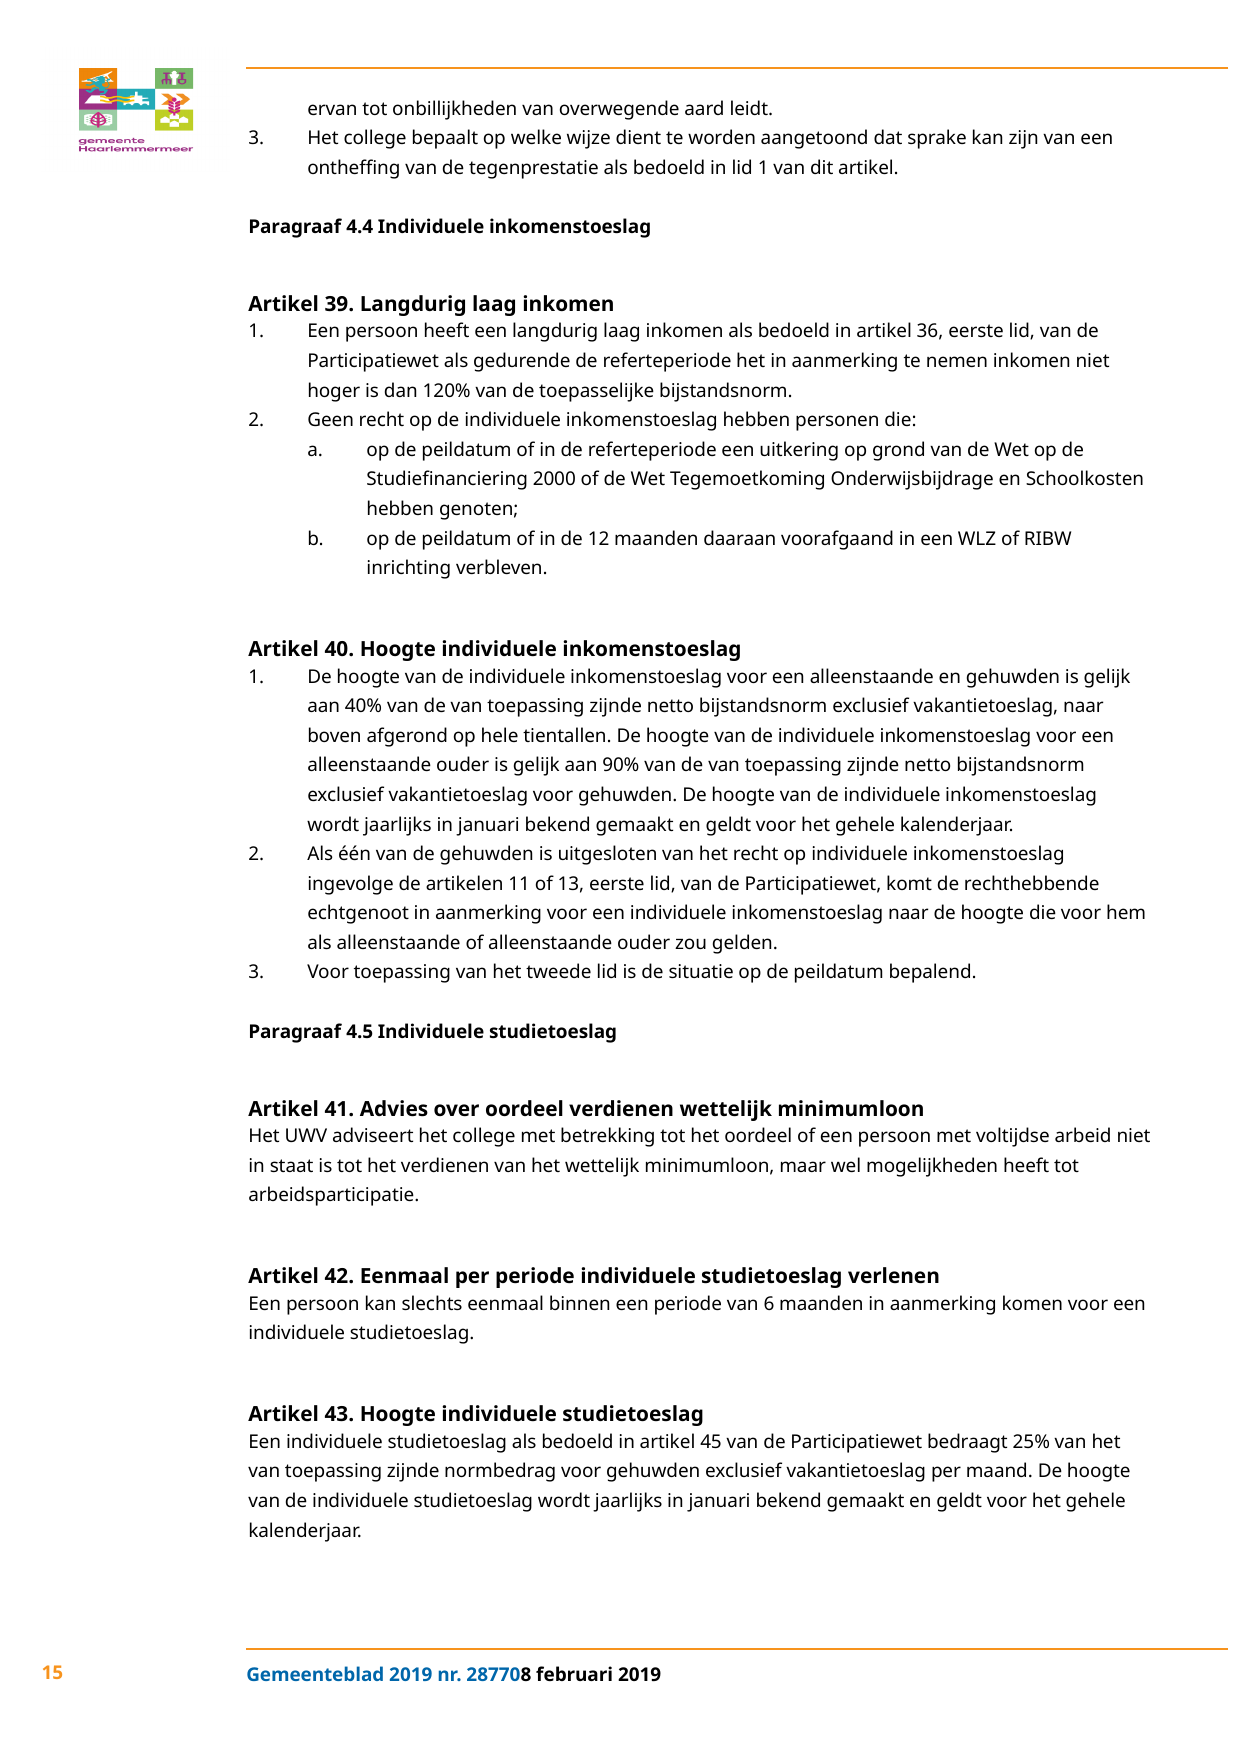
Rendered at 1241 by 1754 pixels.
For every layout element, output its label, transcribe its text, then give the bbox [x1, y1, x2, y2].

list De hoogte van de individuele inkomenstoeslag voor een alleenstaande en gehuwden is gelijk aan 40% van de van toepassing zijnde netto bijstandsnorm exclusief vakantietoeslag, naar boven afgerond op hele tientallen. De hoogte van de individuele inkomenstoeslag voor een alleenstaande ouder is gelijk aan 90% van de van toepassing zijnde netto bijstandsnorm exclusief vakantietoeslag voor gehuwden. De hoogte van de individuele inkomenstoeslag wordt jaarlijks in januari bekend gemaakt en geldt voor het gehele kalenderjaar. [248, 663, 1152, 836]
text Artikel 40. Hoogte individuele inkomenstoeslag [248, 634, 1152, 663]
list Geen recht op de individuele inkomenstoeslag hebben personen die: [248, 406, 1152, 432]
list Als één van de gehuwden is uitgesloten van het recht op individuele inkomenstoeslag ingevolge de artikelen 11 of 13, eerste lid, van de Participatiewet, komt de rechthebbende echtgenoot in aanmerking voor een individuele inkomenstoeslag naar de hoogte die voor hem als alleenstaande of alleenstaande ouder zou gelden. [248, 840, 1152, 955]
text Het UWV adviseert het college met betrekking tot het oordeel of een persoon met voltijdse arbeid niet in staat is tot het verdienen van het wettelijk minimumloon, maar wel mogelijkheden heeft tot arbeidsparticipatie. [248, 1122, 1152, 1207]
list ervan tot onbillijkheden van overwegende aard leidt. [248, 95, 1152, 121]
list op de peildatum of in de 12 maanden daaraan voorafgaand in een WLZ of RIBW inrichting verbleven. [307, 525, 1152, 580]
list Voor toepassing van het tweede lid is de situatie op de peildatum bepalend. [248, 959, 1152, 984]
text Artikel 42. Eenmaal per periode individuele studietoeslag verlenen [248, 1262, 1152, 1290]
text Artikel 43. Hoogte individuele studietoeslag [248, 1399, 1152, 1428]
list op de peildatum of in de referteperiode een uitkering op grond van de Wet op de Studiefinanciering 2000 of de Wet Tegemoetkoming Onderwijsbijdrage en Schoolkosten hebben genoten; [307, 436, 1152, 521]
text Paragraaf 4.5 Individuele studietoeslag [248, 1018, 1152, 1043]
text Een persoon kan slechts eenmaal binnen een periode van 6 maanden in aanmerking komen voor een individuele studietoeslag. [248, 1290, 1152, 1345]
list Een persoon heeft een langdurig laag inkomen als bedoeld in artikel 36, eerste lid, van de Participatiewet als gedurende de referteperiode het in aanmerking te nemen inkomen niet hoger is dan 120% van de toepasselijke bijstandsnorm. [248, 318, 1152, 403]
text Paragraaf 4.4 Individuele inkomenstoeslag [248, 213, 1152, 239]
text Artikel 39. Langdurig laag inkomen [248, 289, 1152, 318]
picture [41, 47, 231, 172]
text Een individuele studietoeslag als bedoeld in artikel 45 van de Participatiewet bedraagt 25% van het van toepassing zijnde normbedrag voor gehuwden exclusief vakantietoeslag per maand. De hoogte van de individuele studietoeslag wordt jaarlijks in januari bekend gemaakt en geldt voor het gehele kalenderjaar. [248, 1428, 1152, 1542]
text Artikel 41. Advies over oordeel verdienen wettelijk minimumloon [248, 1094, 1152, 1122]
list Het college bepaalt op welke wijze dient te worden aangetoond dat sprake kan zijn van een ontheffing van de tegenprestatie als bedoeld in lid 1 van dit artikel. [248, 124, 1152, 180]
